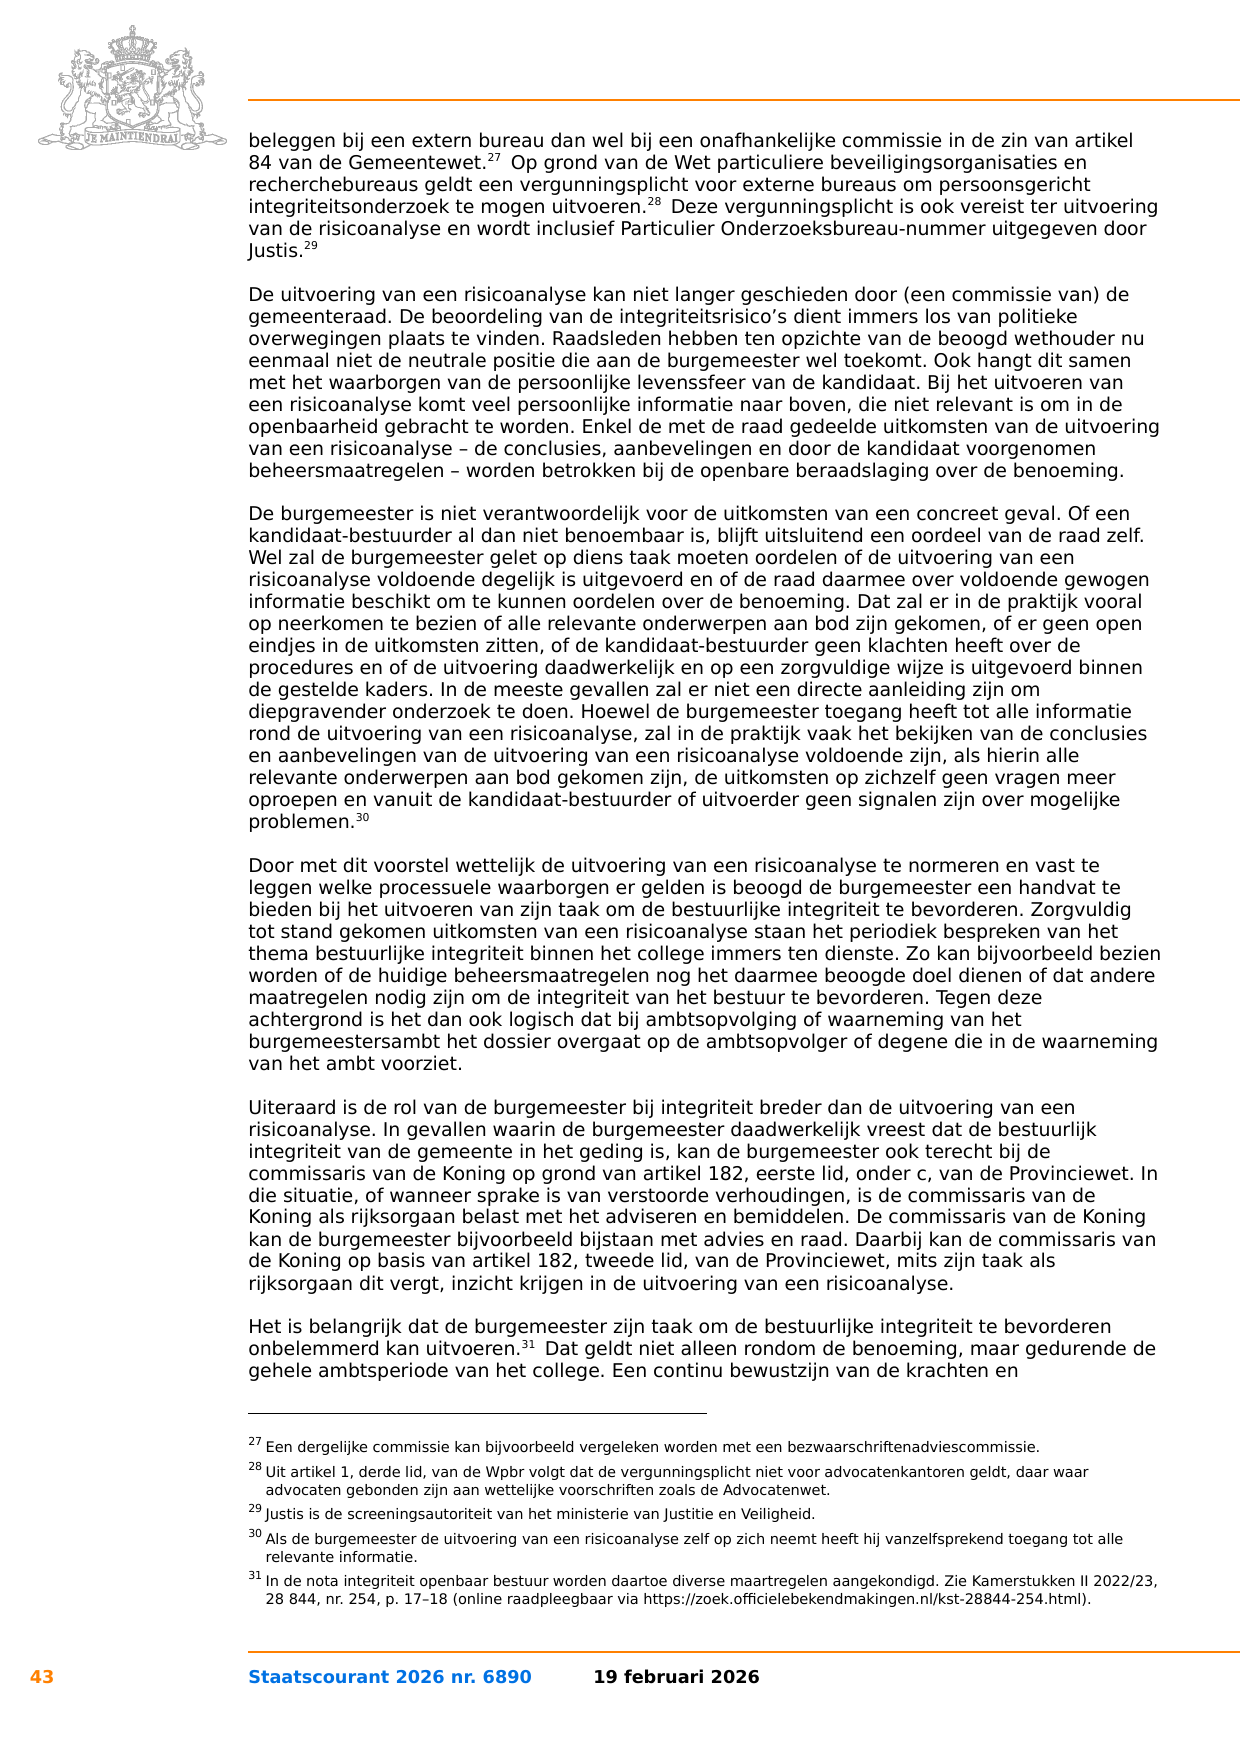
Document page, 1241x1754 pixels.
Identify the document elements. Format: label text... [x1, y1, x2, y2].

text Als de burgemeester de uitvoering van een risicoanalyse zelf op zich neemt heeft hij vanzelfsprekend toegang tot alle relevante informatie. [248, 1527, 1163, 1566]
text De burgemeester is niet verantwoordelijk voor de uitkomsten van een concreet geval. Of een kandidaat-bestuurder al dan niet benoembaar is, blijft uitsluitend een oordeel van de raad zelf. Wel zal de burgemeester gelet op diens taak moeten oordelen of de uitvoering van een risicoanalyse voldoende degelijk is uitgevoerd en of de raad daarmee over voldoende gewogen informatie beschikt om te kunnen oordelen over de benoeming. Dat zal er in de praktijk vooral op neerkomen te bezien of alle relevante onderwerpen aan bod zijn gekomen, of er geen open eindjes in de uitkomsten zitten, of de kandidaat-bestuurder geen klachten heeft over de procedures en of de uitvoering daadwerkelijk en op een zorgvuldige wijze is uitgevoerd binnen de gestelde kaders. In de meeste gevallen zal er niet een directe aanleiding zijn om diepgravender onderzoek te doen. Hoewel de burgemeester toegang heeft tot alle informatie rond de uitvoering van een risicoanalyse, zal in de praktijk vaak het bekijken van de conclusies en aanbevelingen van de uitvoering van een risicoanalyse voldoende zijn, als hierin alle relevante onderwerpen aan bod gekomen zijn, de uitkomsten op zichzelf geen vragen meer oproepen en vanuit de kandidaat-bestuurder of uitvoerder geen signalen zijn over mogelijke problemen. [248, 503, 1163, 833]
text beleggen bij een extern bureau dan wel bij een onafhankelijke commissie in de zin van artikel 84 van de Gemeentewet. Op grond van de Wet particuliere beveiligingsorganisaties en recherchebureaus geldt een vergunningsplicht voor externe bureaus om persoonsgericht integriteitsonderzoek te mogen uitvoeren. Deze vergunningsplicht is ook vereist ter uitvoering van de risicoanalyse en wordt inclusief Particulier Onderzoeksbureau-nummer uitgegeven door Justis. [248, 130, 1163, 262]
text Een dergelijke commissie kan bijvoorbeeld vergeleken worden met een bezwaarschriftenadviescommissie. [248, 1435, 1163, 1457]
text Uit artikel 1, derde lid, van de Wpbr volgt dat de vergunningsplicht niet voor advocatenkantoren geldt, daar waar advocaten gebonden zijn aan wettelijke voorschriften zoals de Advocatenwet. [248, 1460, 1163, 1499]
picture [38, 25, 227, 150]
text In de nota integriteit openbaar bestuur worden daartoe diverse maartregelen aangekondigd. Zie Kamerstukken II 2022/23, 28 844, nr. 254, p. 17–18 (online raadpleegbaar via https://zoek.officielebekendmakingen.nl/kst-28844-254.html). [248, 1569, 1163, 1608]
text Het is belangrijk dat de burgemeester zijn taak om de bestuurlijke integriteit te bevorderen onbelemmerd kan uitvoeren. Dat geldt niet alleen rondom de benoeming, maar gedurende de gehele ambtsperiode van het college. Een continu bewustzijn van de krachten en [248, 1316, 1163, 1382]
text De uitvoering van een risicoanalyse kan niet langer geschieden door (een commissie van) de gemeenteraad. De beoordeling van de integriteitsrisico’s dient immers los van politieke overwegingen plaats te vinden. Raadsleden hebben ten opzichte van de beoogd wethouder nu eenmaal niet de neutrale positie die aan de burgemeester wel toekomt. Ook hangt dit samen met het waarborgen van de persoonlijke levenssfeer van de kandidaat. Bij het uitvoeren van een risicoanalyse komt veel persoonlijke informatie naar boven, die niet relevant is om in de openbaarheid gebracht te worden. Enkel de met de raad gedeelde uitkomsten van de uitvoering van een risicoanalyse – de conclusies, aanbevelingen en door de kandidaat voorgenomen beheersmaatregelen – worden betrokken bij de openbare beraadslaging over de benoeming. [248, 284, 1163, 481]
text Door met dit voorstel wettelijk de uitvoering van een risicoanalyse te normeren en vast te leggen welke processuele waarborgen er gelden is beoogd de burgemeester een handvat te bieden bij het uitvoeren van zijn taak om de bestuurlijke integriteit te bevorderen. Zorgvuldig tot stand gekomen uitkomsten van een risicoanalyse staan het periodiek bespreken van het thema bestuurlijke integriteit binnen het college immers ten dienste. Zo kan bijvoorbeeld bezien worden of de huidige beheersmaatregelen nog het daarmee beoogde doel dienen of dat andere maatregelen nodig zijn om de integriteit van het bestuur te bevorderen. Tegen deze achtergrond is het dan ook logisch dat bij ambtsopvolging of waarneming van het burgemeestersambt het dossier overgaat op de ambtsopvolger of degene die in de waarneming van het ambt voorziet. [248, 855, 1163, 1075]
text Justis is de screeningsautoriteit van het ministerie van Justitie en Veiligheid. [248, 1502, 1163, 1524]
text Uiteraard is de rol van de burgemeester bij integriteit breder dan de uitvoering van een risicoanalyse. In gevallen waarin de burgemeester daadwerkelijk vreest dat de bestuurlijk integriteit van de gemeente in het geding is, kan de burgemeester ook terecht bij de commissaris van de Koning op grond van artikel 182, eerste lid, onder c, van de Provinciewet. In die situatie, of wanneer sprake is van verstoorde verhoudingen, is de commissaris van de Koning als rijksorgaan belast met het adviseren en bemiddelen. De commissaris van de Koning kan de burgemeester bijvoorbeeld bijstaan met advies en raad. Daarbij kan de commissaris van de Koning op basis van artikel 182, tweede lid, van de Provinciewet, mits zijn taak als rijksorgaan dit vergt, inzicht krijgen in de uitvoering van een risicoanalyse. [248, 1097, 1163, 1294]
